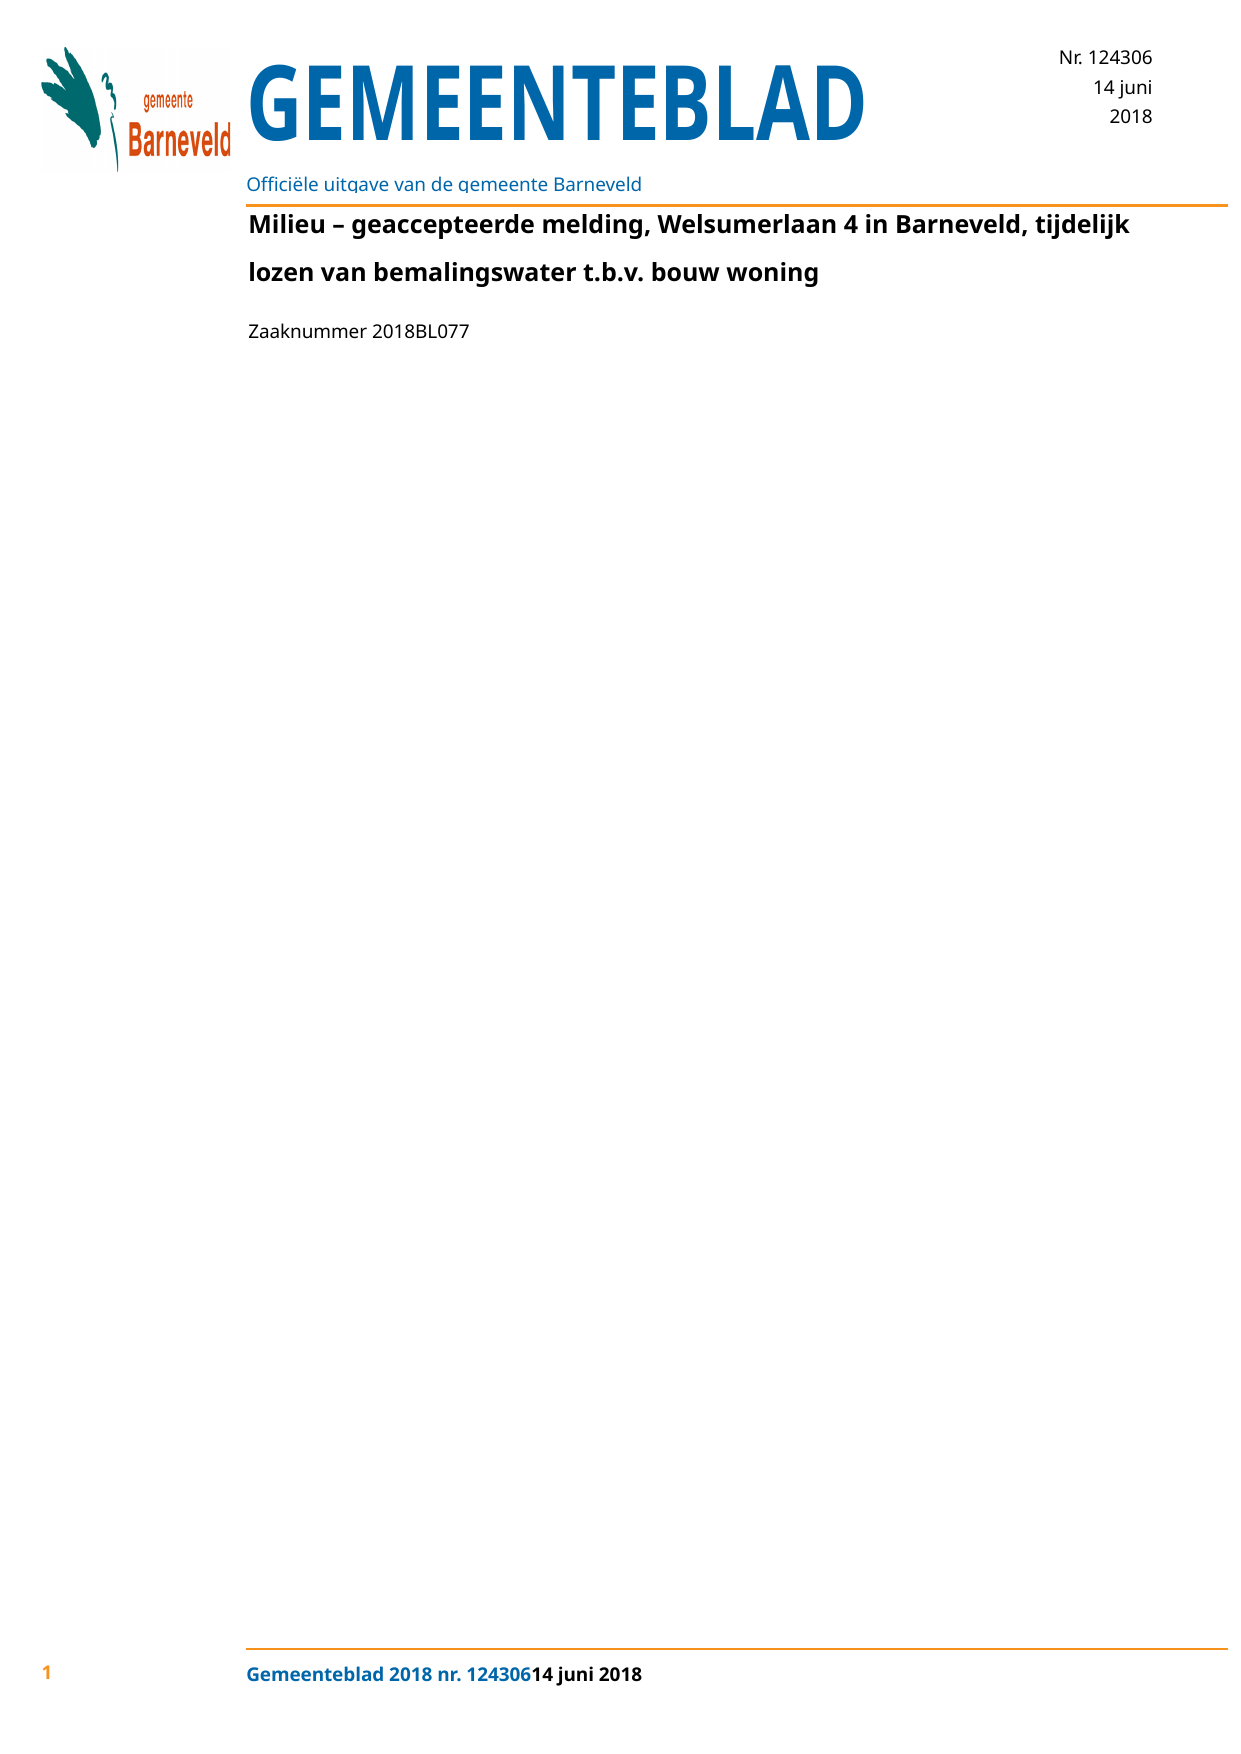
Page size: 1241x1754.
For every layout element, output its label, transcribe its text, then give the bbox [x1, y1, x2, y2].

picture [41, 47, 231, 172]
text Zaaknummer 2018BL077 [248, 318, 1152, 344]
text Milieu – geaccepteerde melding, Welsumerlaan 4 in Barneveld, tijdelijk lozen van bemalingswater t.b.v. bouw woning [248, 207, 1152, 288]
